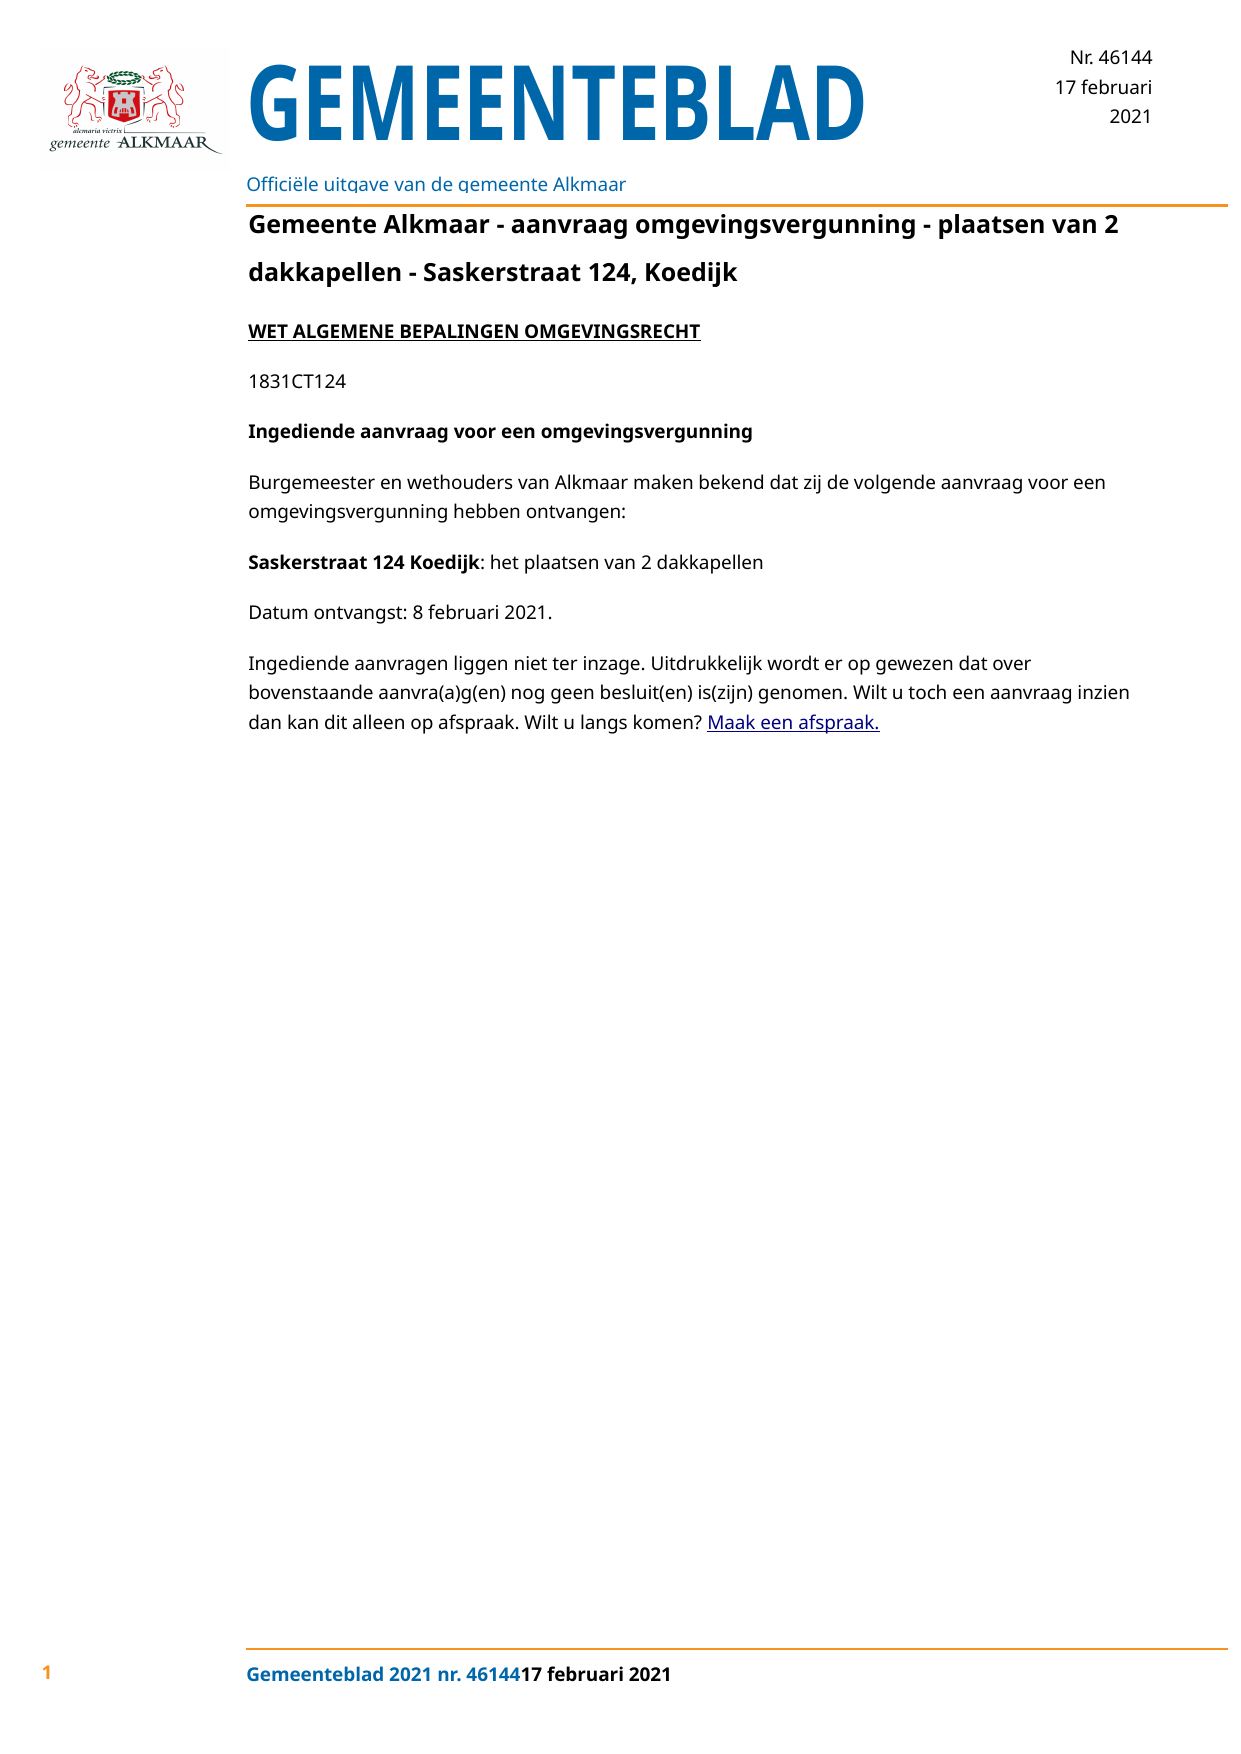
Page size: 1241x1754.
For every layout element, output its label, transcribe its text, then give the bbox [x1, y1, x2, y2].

text WET ALGEMENE BEPALINGEN OMGEVINGSRECHT [248, 318, 1152, 344]
text Ingediende aanvraag voor een omgevingsvergunning [248, 419, 1152, 444]
text Burgemeester en wethouders van Alkmaar maken bekend dat zij de volgende aanvraag voor een omgevingsvergunning hebben ontvangen: [248, 469, 1152, 524]
text Ingediende aanvragen liggen niet ter inzage. Uitdrukkelijk wordt er op gewezen dat over bovenstaande aanvra(a)g(en) nog geen besluit(en) is(zijn) genomen. Wilt u toch een aanvraag inzien dan kan dit alleen op afspraak. Wilt u langs komen? Maak een afspraak. [248, 650, 1152, 735]
text 1831CT124 [248, 368, 1152, 394]
text Gemeente Alkmaar - aanvraag omgevingsvergunning - plaatsen van 2 dakkapellen - Saskerstraat 124, Koedijk [248, 207, 1152, 288]
text Datum ontvangst: 8 februari 2021. [248, 599, 1152, 625]
text Saskerstraat 124 Koedijk: het plaatsen van 2 dakkapellen [248, 549, 1152, 575]
picture [41, 47, 231, 172]
